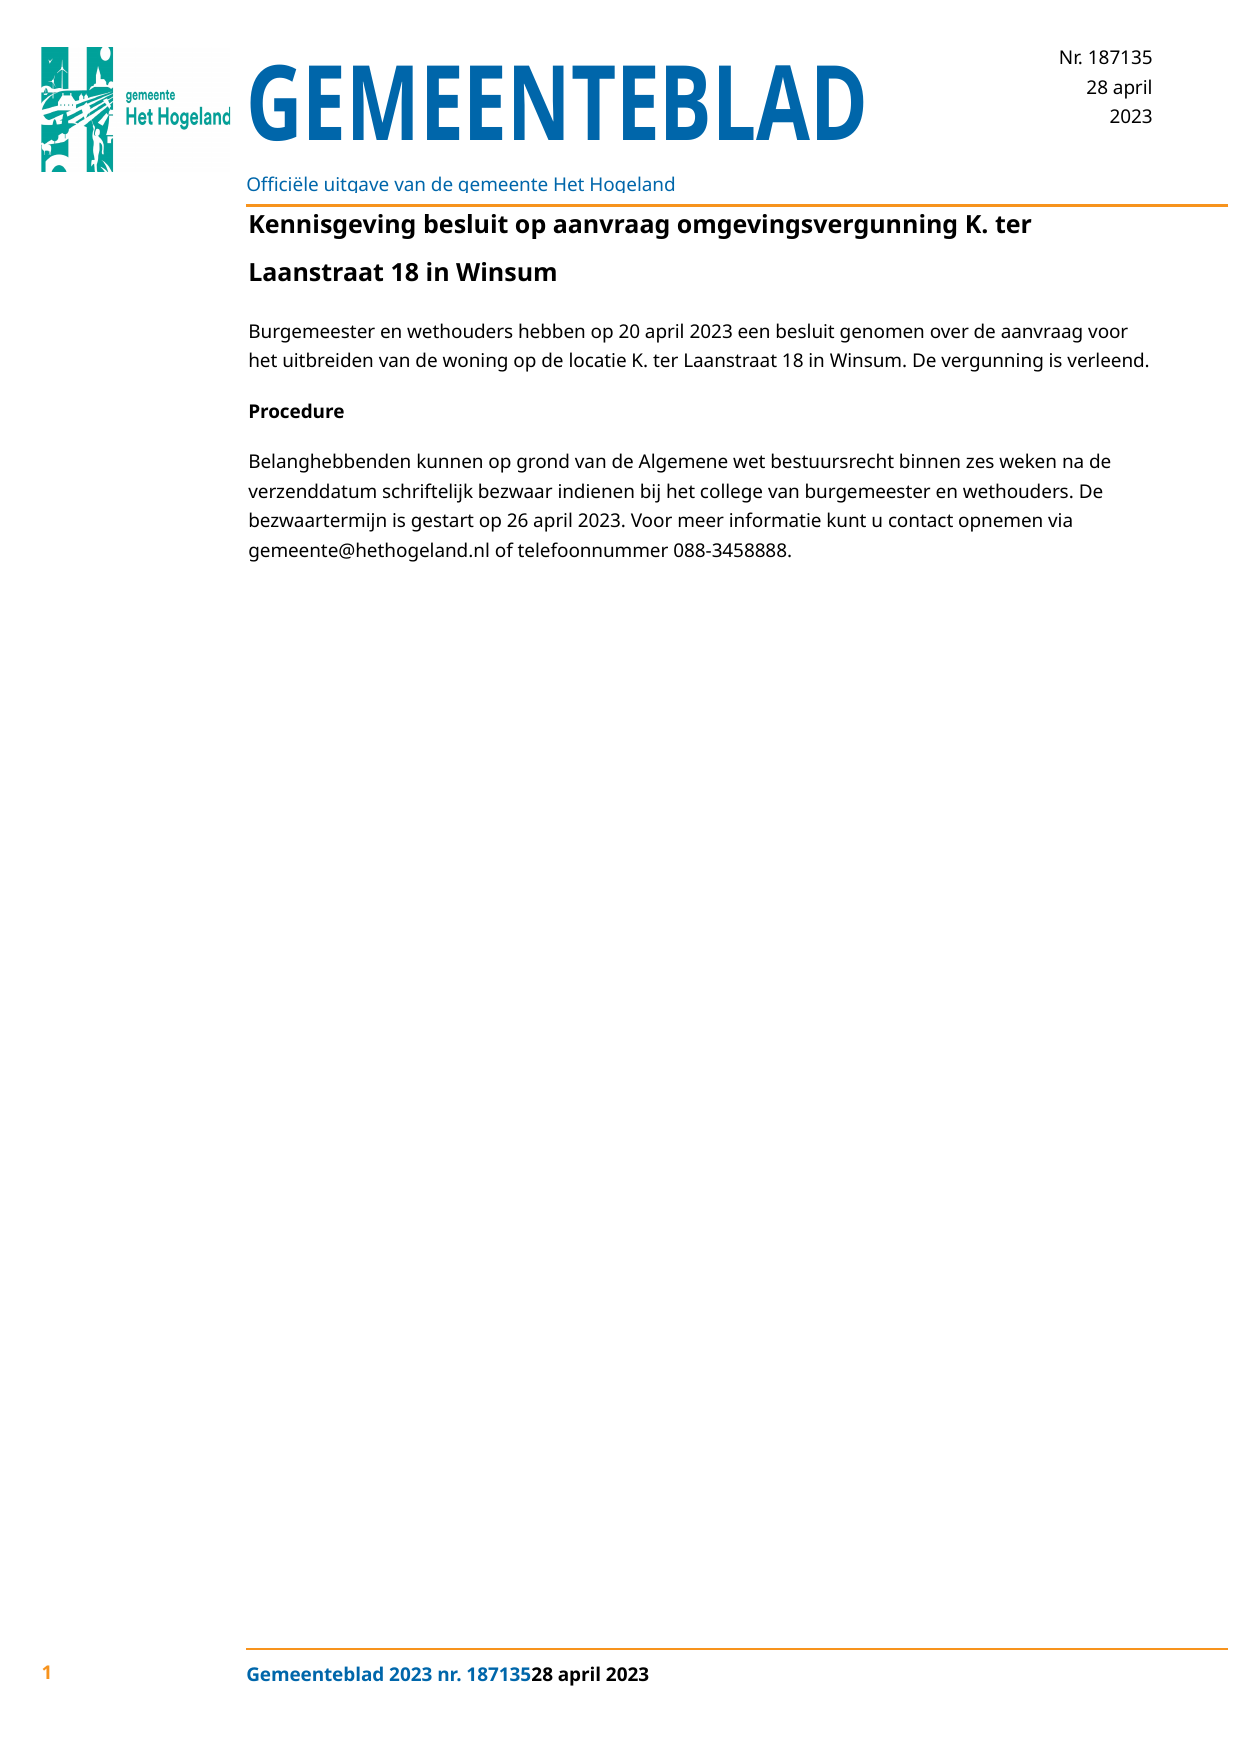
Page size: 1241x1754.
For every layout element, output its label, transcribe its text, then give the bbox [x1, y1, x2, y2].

text Belanghebbenden kunnen op grond van de Algemene wet bestuursrecht binnen zes weken na de verzenddatum schriftelijk bezwaar indienen bij het college van burgemeester en wethouders. De bezwaartermijn is gestart op 26 april 2023. Voor meer informatie kunt u contact opnemen via gemeente@hethogeland.nl of telefoonnummer 088-3458888. [248, 448, 1152, 563]
text Burgemeester en wethouders hebben op 20 april 2023 een besluit genomen over de aanvraag voor het uitbreiden van de woning op de locatie K. ter Laanstraat 18 in Winsum. De vergunning is verleend. [248, 318, 1152, 373]
text Procedure [248, 398, 1152, 424]
text Kennisgeving besluit op aanvraag omgevingsvergunning K. ter Laanstraat 18 in Winsum [248, 207, 1152, 288]
picture [41, 47, 231, 172]
